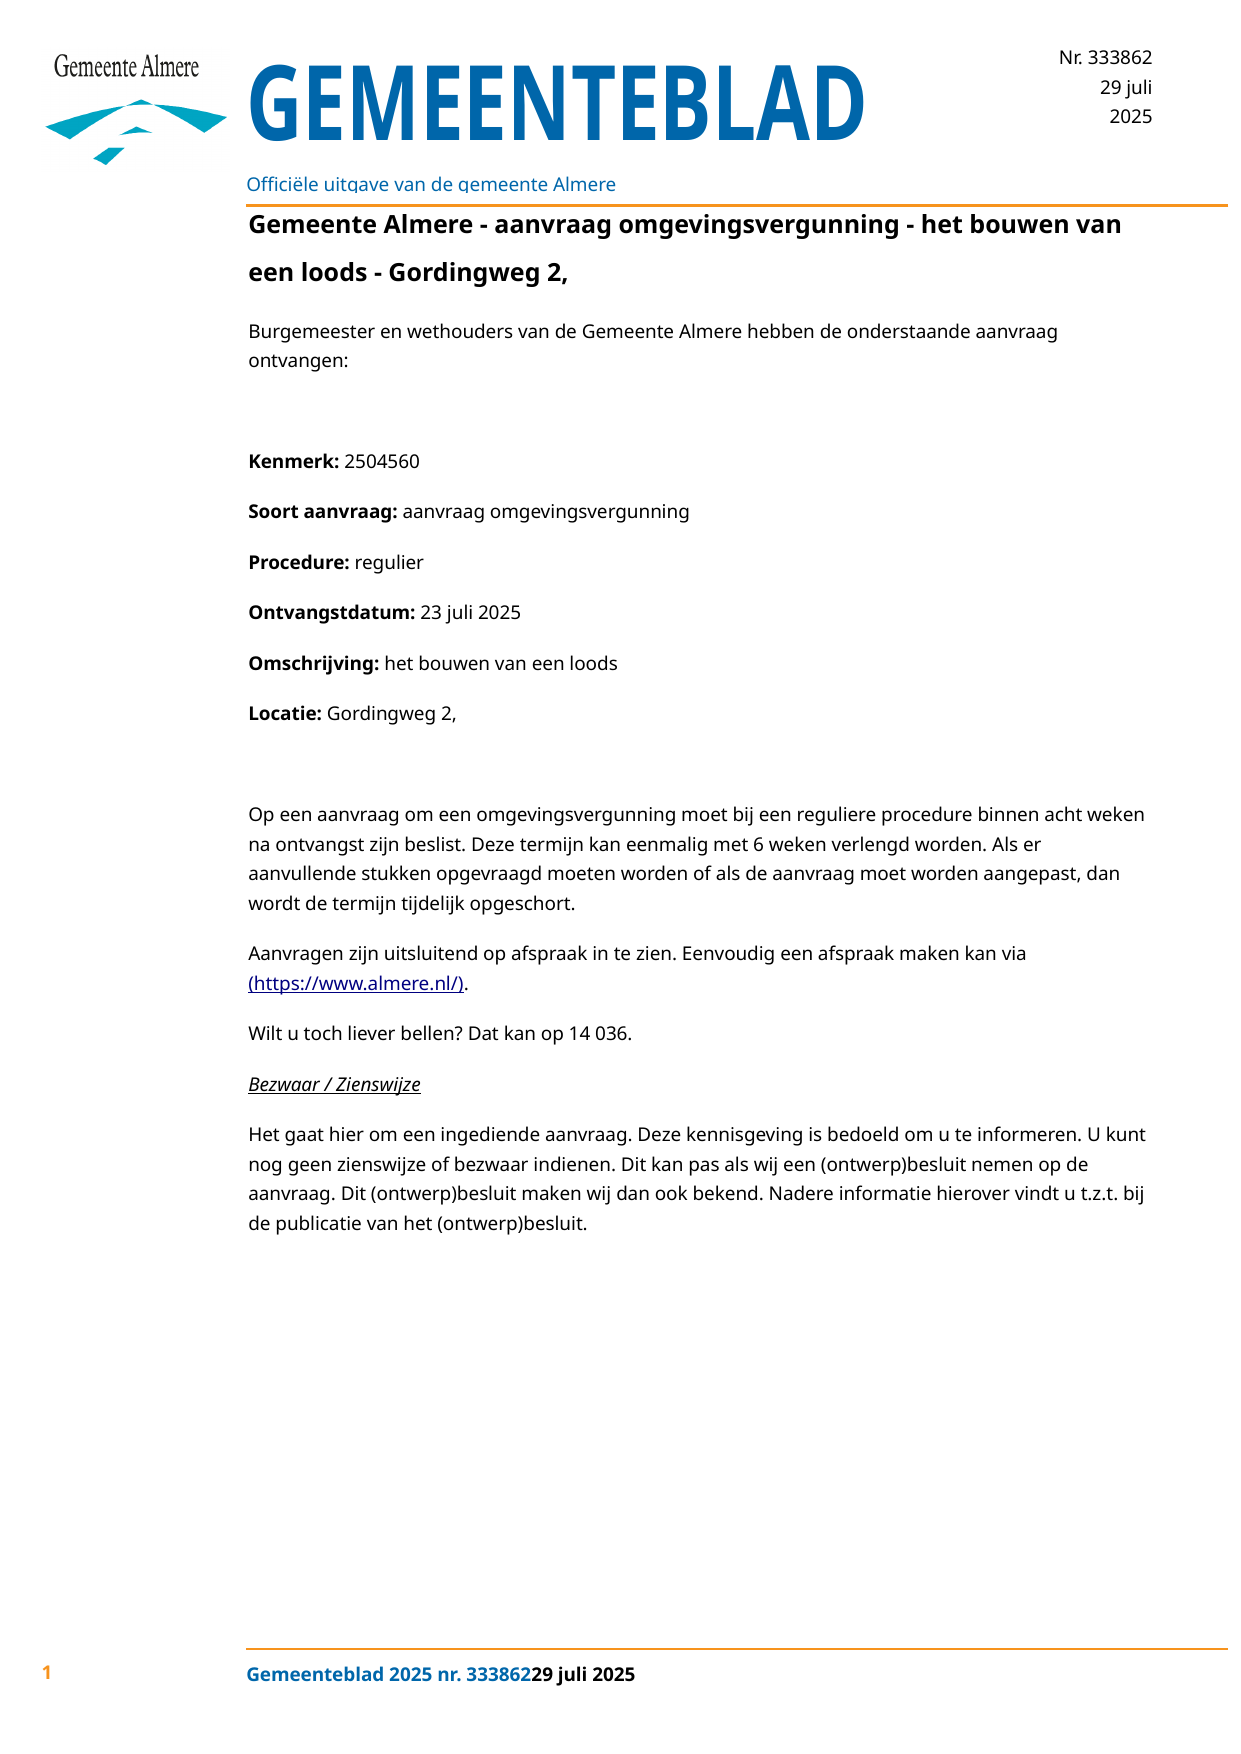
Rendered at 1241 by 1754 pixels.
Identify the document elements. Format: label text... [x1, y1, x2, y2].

text Gemeente Almere - aanvraag omgevingsvergunning - het bouwen van een loods - Gordingweg 2, [248, 207, 1152, 288]
text Locatie: Gordingweg 2, [248, 700, 1152, 726]
text Burgemeester en wethouders van de Gemeente Almere hebben de onderstaande aanvraag ontvangen: [248, 318, 1152, 373]
text Het gaat hier om een ingediende aanvraag. Deze kennisgeving is bedoeld om u te informeren. U kunt nog geen zienswijze of bezwaar indienen. Dit kan pas als wij een (ontwerp)besluit nemen op de aanvraag. Dit (ontwerp)besluit maken wij dan ook bekend. Nadere informatie hierover vindt u t.z.t. bij de publicatie van het (ontwerp)besluit. [248, 1121, 1152, 1236]
text Ontvangstdatum: 23 juli 2025 [248, 599, 1152, 625]
text Bezwaar / Zienswijze [248, 1071, 1152, 1097]
text Wilt u toch liever bellen? Dat kan op 14 036. [248, 1020, 1152, 1046]
text Kenmerk: 2504560 [248, 448, 1152, 474]
text Procedure: regulier [248, 549, 1152, 575]
text Op een aanvraag om een omgevingsvergunning moet bij een reguliere procedure binnen acht weken na ontvangst zijn beslist. Deze termijn kan eenmalig met 6 weken verlengd worden. Als er aanvullende stukken opgevraagd moeten worden of als de aanvraag moet worden aangepast, dan wordt de termijn tijdelijk opgeschort. [248, 801, 1152, 916]
picture [41, 47, 231, 172]
text Soort aanvraag: aanvraag omgevingsvergunning [248, 499, 1152, 524]
text Omschrijving: het bouwen van een loods [248, 650, 1152, 676]
text Aanvragen zijn uitsluitend op afspraak in te zien. Eenvoudig een afspraak maken kan via (https://www.almere.nl/). [248, 940, 1152, 996]
